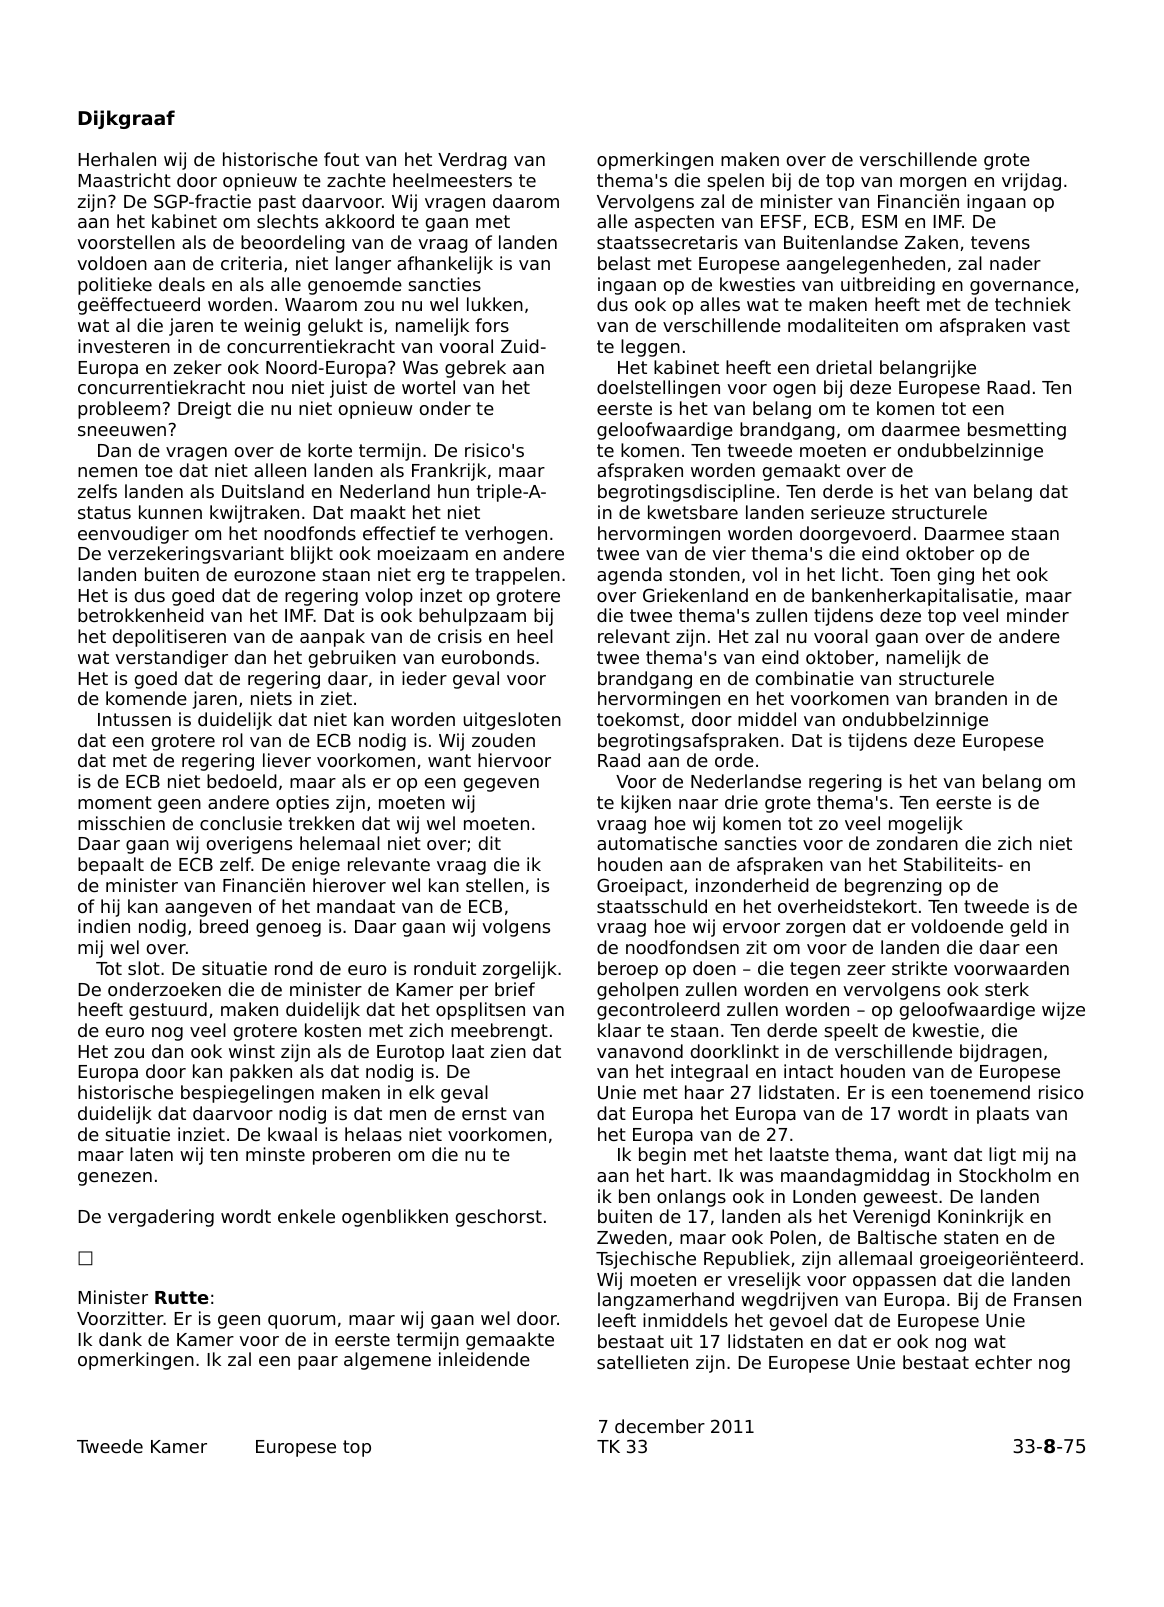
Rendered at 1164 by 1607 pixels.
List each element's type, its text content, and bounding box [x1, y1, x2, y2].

text Voorzitter. Er is geen quorum, maar wij gaan wel door. Ik dank de Kamer voor de in eerste termijn gemaakte opmerkingen. Ik zal een paar algemene inleidende [77, 1309, 567, 1371]
text Dan de vragen over de korte termijn. De risico's nemen toe dat niet alleen landen als Frankrijk, maar zelfs landen als Duitsland en Nederland hun triple-A-status kunnen kwijtraken. Dat maakt het niet eenvoudiger om het noodfonds effectief te verhogen. De verzekeringsvariant blijkt ook moeizaam en andere landen buiten de eurozone staan niet erg te trappelen. Het is dus goed dat de regering volop inzet op grotere betrokkenheid van het IMF. Dat is ook behulpzaam bij het depolitiseren van de aanpak van de crisis en heel wat verstandiger dan het gebruiken van eurobonds. Het is goed dat de regering daar, in ieder geval voor de komende jaren, niets in ziet. [77, 440, 567, 710]
text □ [77, 1247, 567, 1268]
text Voor de Nederlandse regering is het van belang om te kijken naar drie grote thema's. Ten eerste is de vraag hoe wij komen tot zo veel mogelijk automatische sancties voor de zondaren die zich niet houden aan de afspraken van het Stabiliteits- en Groeipact, inzonderheid de begrenzing op de staatsschuld en het overheidstekort. Ten tweede is de vraag hoe wij ervoor zorgen dat er voldoende geld in de noodfondsen zit om voor de landen die daar een beroep op doen – die tegen zeer strikte voorwaarden geholpen zullen worden en vervolgens ook sterk gecontroleerd zullen worden – op geloofwaardige wijze klaar te staan. Ten derde speelt de kwestie, die vanavond doorklinkt in de verschillende bijdragen, van het integraal en intact houden van de Europese Unie met haar 27 lidstaten. Er is een toenemend risico dat Europa het Europa van de 17 wordt in plaats van het Europa van de 27. [596, 772, 1087, 1145]
text opmerkingen maken over de verschillende grote thema's die spelen bij de top van morgen en vrijdag. Vervolgens zal de minister van Financiën ingaan op alle aspecten van EFSF, ECB, ESM en IMF. De staatssecretaris van Buitenlandse Zaken, tevens belast met Europese aangelegenheden, zal nader ingaan op de kwesties van uitbreiding en governance, dus ook op alles wat te maken heeft met de techniek van de verschillende modaliteiten om afspraken vast te leggen. [596, 150, 1087, 357]
text Het kabinet heeft een drietal belangrijke doelstellingen voor ogen bij deze Europese Raad. Ten eerste is het van belang om te komen tot een geloofwaardige brandgang, om daarmee besmetting te komen. Ten tweede moeten er ondubbelzinnige afspraken worden gemaakt over de begrotingsdiscipline. Ten derde is het van belang dat in de kwetsbare landen serieuze structurele hervormingen worden doorgevoerd. Daarmee staan twee van de vier thema's die eind oktober op de agenda stonden, vol in het licht. Toen ging het ook over Griekenland en de bankenherkapitalisatie, maar die twee thema's zullen tijdens deze top veel minder relevant zijn. Het zal nu vooral gaan over de andere twee thema's van eind oktober, namelijk de brandgang en de combinatie van structurele hervormingen en het voorkomen van branden in de toekomst, door middel van ondubbelzinnige begrotingsafspraken. Dat is tijdens deze Europese Raad aan de orde. [596, 357, 1087, 772]
text De vergadering wordt enkele ogenblikken geschorst. [77, 1207, 567, 1227]
text Intussen is duidelijk dat niet kan worden uitgesloten dat een grotere rol van de ECB nodig is. Wij zouden dat met de regering liever voorkomen, want hiervoor is de ECB niet bedoeld, maar als er op een gegeven moment geen andere opties zijn, moeten wij misschien de conclusie trekken dat wij wel moeten. Daar gaan wij overigens helemaal niet over; dit bepaalt de ECB zelf. De enige relevante vraag die ik de minister van Financiën hierover wel kan stellen, is of hij kan aangeven of het mandaat van de ECB, indien nodig, breed genoeg is. Daar gaan wij volgens mij wel over. [77, 710, 567, 959]
text Tot slot. De situatie rond de euro is ronduit zorgelijk. De onderzoeken die de minister de Kamer per brief heeft gestuurd, maken duidelijk dat het opsplitsen van de euro nog veel grotere kosten met zich meebrengt. Het zou dan ook winst zijn als de Eurotop laat zien dat Europa door kan pakken als dat nodig is. De historische bespiegelingen maken in elk geval duidelijk dat daarvoor nodig is dat men de ernst van de situatie inziet. De kwaal is helaas niet voorkomen, maar laten wij ten minste proberen om die nu te genezen. [77, 959, 567, 1187]
text Herhalen wij de historische fout van het Verdrag van Maastricht door opnieuw te zachte heelmeesters te zijn? De SGP-fractie past daarvoor. Wij vragen daarom aan het kabinet om slechts akkoord te gaan met voorstellen als de beoordeling van de vraag of landen voldoen aan de criteria, niet langer afhankelijk is van politieke deals en als alle genoemde sancties geëffectueerd worden. Waarom zou nu wel lukken, wat al die jaren te weinig gelukt is, namelijk fors investeren in de concurrentiekracht van vooral Zuid-Europa en zeker ook Noord-Europa? Was gebrek aan concurrentiekracht nou niet juist de wortel van het probleem? Dreigt die nu niet opnieuw onder te sneeuwen? [77, 150, 567, 440]
text Ik begin met het laatste thema, want dat ligt mij na aan het hart. Ik was maandagmiddag in Stockholm en ik ben onlangs ook in Londen geweest. De landen buiten de 17, landen als het Verenigd Koninkrijk en Zweden, maar ook Polen, de Baltische staten en de Tsjechische Republiek, zijn allemaal groeigeoriënteerd. Wij moeten er vreselijk voor oppassen dat die landen langzamerhand wegdrijven van Europa. Bij de Fransen leeft inmiddels het gevoel dat de Europese Unie bestaat uit 17 lidstaten en dat er ook nog wat satellieten zijn. De Europese Unie bestaat echter nog [596, 1145, 1087, 1373]
text Minister Rutte: [77, 1288, 567, 1309]
